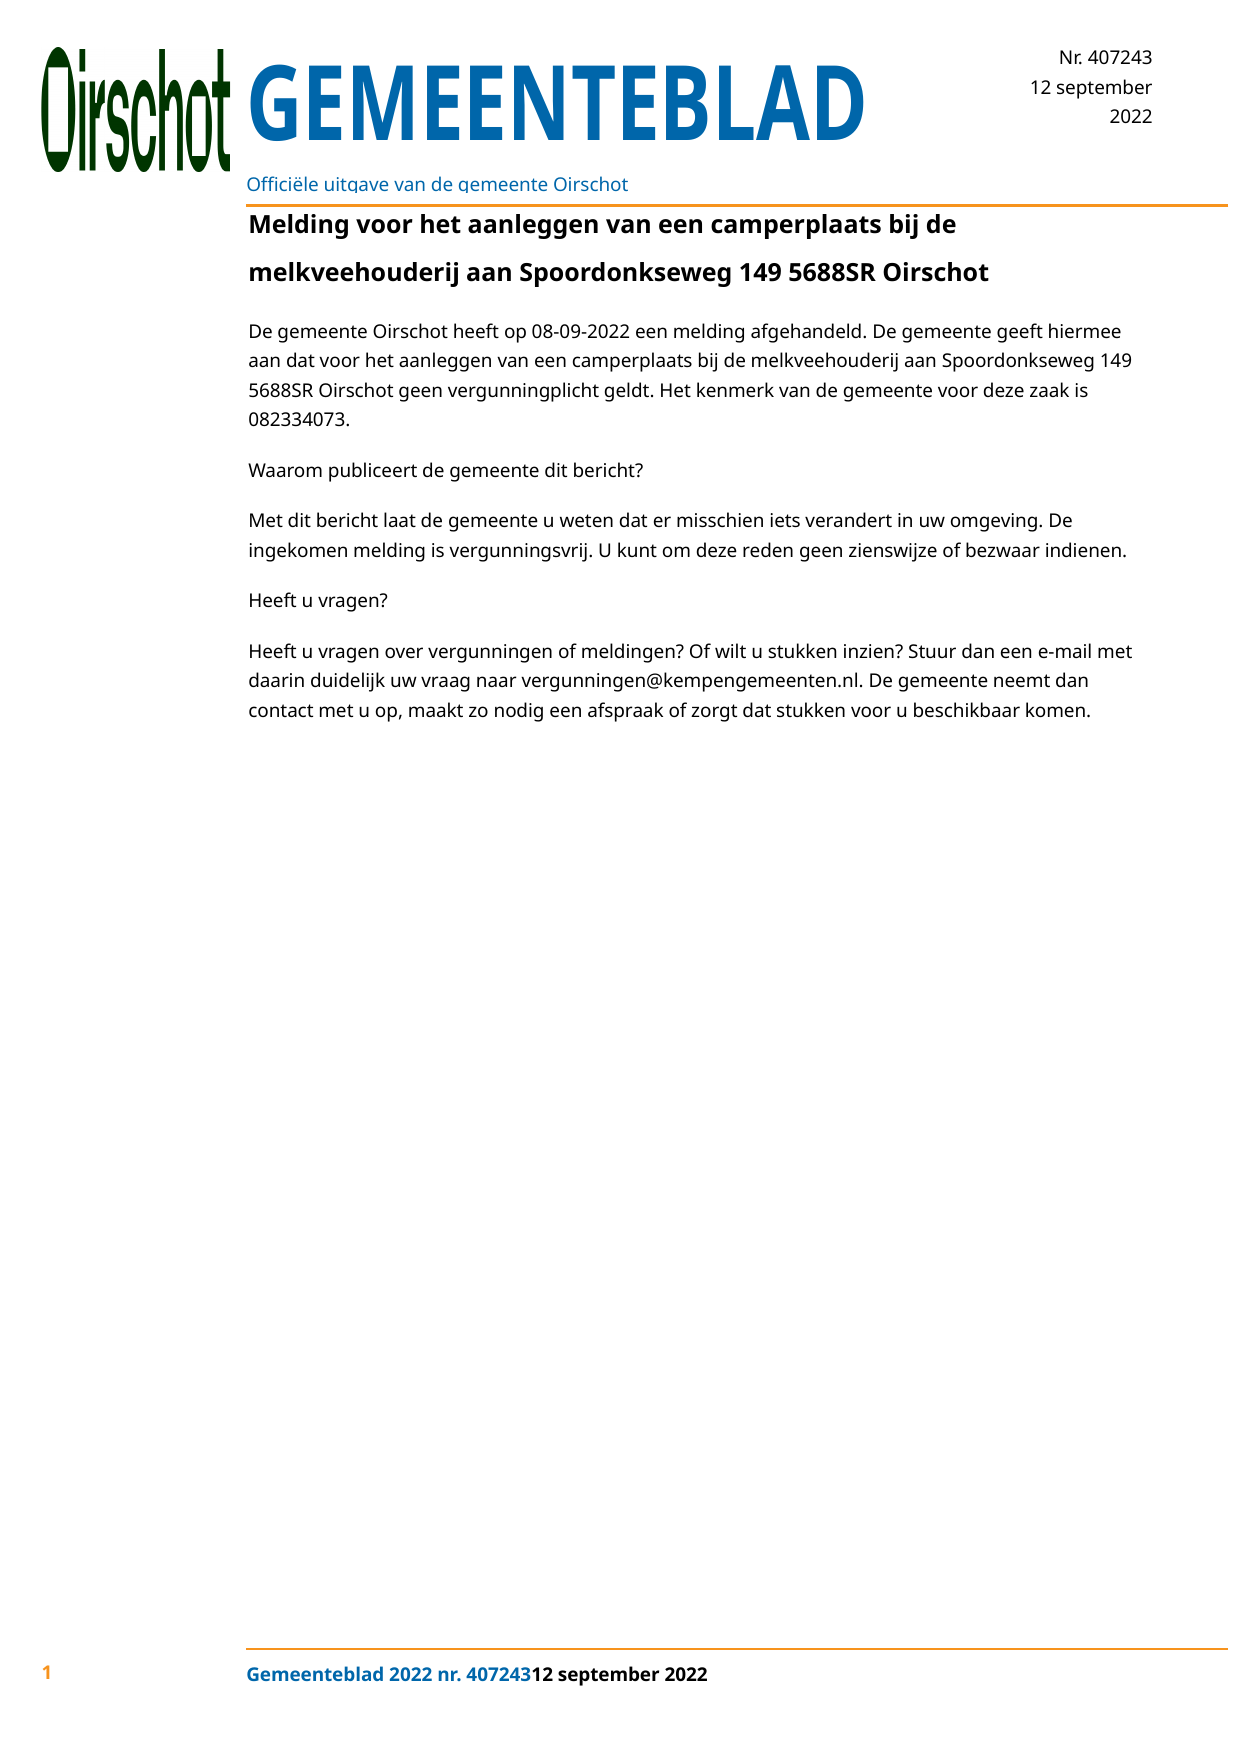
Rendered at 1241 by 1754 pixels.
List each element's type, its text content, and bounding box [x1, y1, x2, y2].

text Heeft u vragen? [248, 587, 1152, 613]
text Melding voor het aanleggen van een camperplaats bij de melkveehouderij aan Spoordonkseweg 149 5688SR Oirschot [248, 207, 1152, 288]
text Waarom publiceert de gemeente dit bericht? [248, 457, 1152, 483]
text Met dit bericht laat de gemeente u weten dat er misschien iets verandert in uw omgeving. De ingekomen melding is vergunningsvrij. U kunt om deze reden geen zienswijze of bezwaar indienen. [248, 507, 1152, 563]
picture [41, 47, 231, 172]
text Heeft u vragen over vergunningen of meldingen? Of wilt u stukken inzien? Stuur dan een e-mail met daarin duidelijk uw vraag naar vergunningen@kempengemeenten.nl. De gemeente neemt dan contact met u op, maakt zo nodig een afspraak of zorgt dat stukken voor u beschikbaar komen. [248, 638, 1152, 723]
text De gemeente Oirschot heeft op 08-09-2022 een melding afgehandeld. De gemeente geeft hiermee aan dat voor het aanleggen van een camperplaats bij de melkveehouderij aan Spoordonkseweg 149 5688SR Oirschot geen vergunningplicht geldt. Het kenmerk van de gemeente voor deze zaak is 082334073. [248, 318, 1152, 432]
